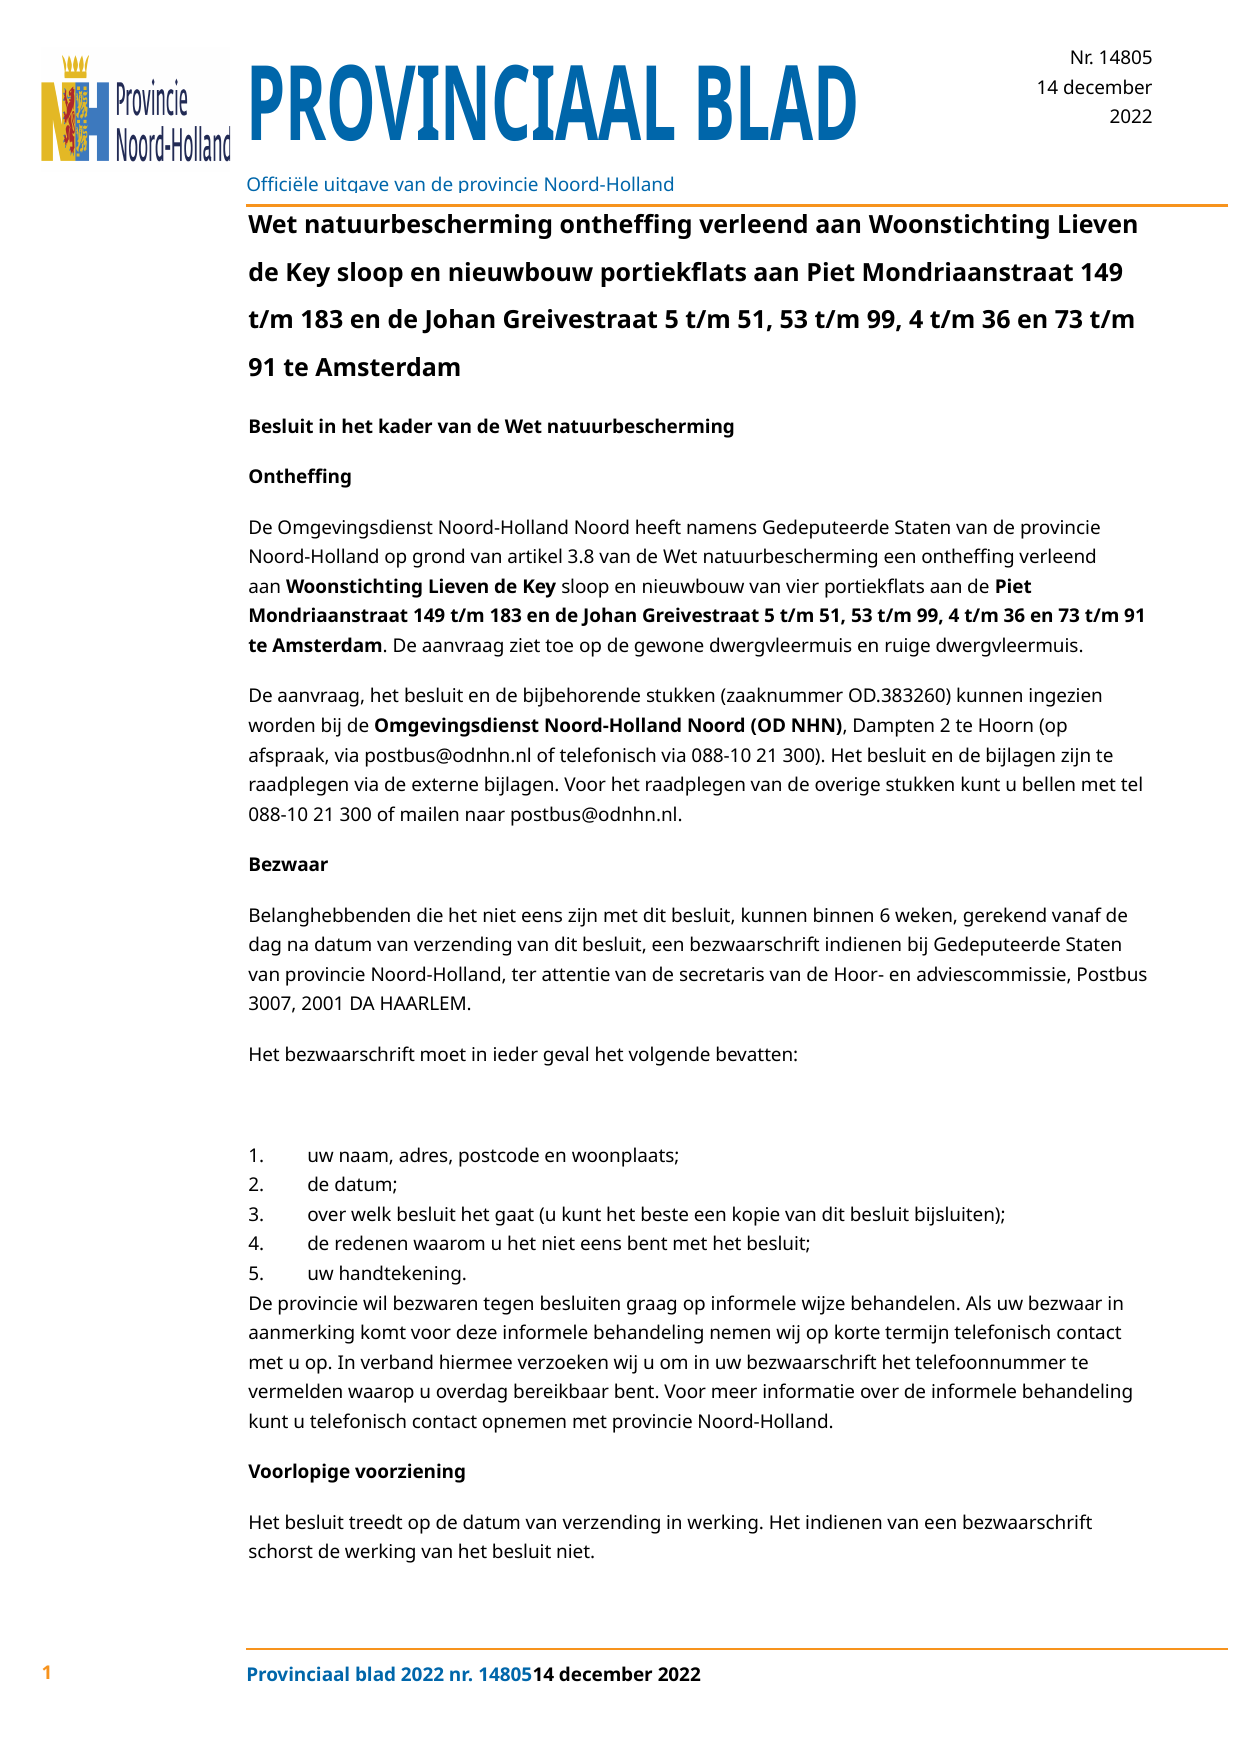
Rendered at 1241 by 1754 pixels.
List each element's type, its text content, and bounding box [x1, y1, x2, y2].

text Bezwaar [248, 851, 1152, 877]
text Besluit in het kader van de Wet natuurbescherming [248, 413, 1152, 439]
list de datum; [248, 1171, 1152, 1197]
text Het besluit treedt op de datum van verzending in werking. Het indienen van een bezwaarschrift schorst de werking van het besluit niet. [248, 1509, 1152, 1564]
picture [41, 47, 231, 172]
text Wet natuurbescherming ontheffing verleend aan Woonstichting Lieven de Key sloop en nieuwbouw portiekflats aan Piet Mondriaanstraat 149 t/m 183 en de Johan Greivestraat 5 t/m 51, 53 t/m 99, 4 t/m 36 en 73 t/m 91 te Amsterdam [248, 207, 1152, 384]
text Het bezwaarschrift moet in ieder geval het volgende bevatten: [248, 1041, 1152, 1067]
text Ontheffing [248, 463, 1152, 489]
text Belanghebbenden die het niet eens zijn met dit besluit, kunnen binnen 6 weken, gerekend vanaf de dag na datum van verzending van dit besluit, een bezwaarschrift indienen bij Gedeputeerde Staten van provincie Noord-Holland, ter attentie van de secretaris van de Hoor- en adviescommissie, Postbus 3007, 2001 DA HAARLEM. [248, 902, 1152, 1016]
list over welk besluit het gaat (u kunt het beste een kopie van dit besluit bijsluiten); [248, 1201, 1152, 1227]
text De provincie wil bezwaren tegen besluiten graag op informele wijze behandelen. Als uw bezwaar in aanmerking komt voor deze informele behandeling nemen wij op korte termijn telefonisch contact met u op. In verband hiermee verzoeken wij u om in uw bezwaarschrift het telefoonnummer te vermelden waarop u overdag bereikbaar bent. Voor meer informatie over de informele behandeling kunt u telefonisch contact opnemen met provincie Noord-Holland. [248, 1290, 1152, 1434]
list uw handtekening. [248, 1260, 1152, 1286]
list uw naam, adres, postcode en woonplaats; [248, 1142, 1152, 1168]
list de redenen waarom u het niet eens bent met het besluit; [248, 1231, 1152, 1256]
text De Omgevingsdienst Noord-Holland Noord heeft namens Gedeputeerde Staten van de provincie Noord-Holland op grond van artikel 3.8 van de Wet natuurbescherming een ontheffing verleend aan Woonstichting Lieven de Key sloop en nieuwbouw van vier portiekflats aan de Piet Mondriaanstraat 149 t/m 183 en de Johan Greivestraat 5 t/m 51, 53 t/m 99, 4 t/m 36 en 73 t/m 91 te Amsterdam. De aanvraag ziet toe op de gewone dwergvleermuis en ruige dwergvleermuis. [248, 514, 1152, 658]
text De aanvraag, het besluit en de bijbehorende stukken (zaaknummer OD.383260) kunnen ingezien worden bij de Omgevingsdienst Noord-Holland Noord (OD NHN), Dampten 2 te Hoorn (op afspraak, via postbus@odnhn.nl of telefonisch via 088-10 21 300). Het besluit en de bijlagen zijn te raadplegen via de externe bijlagen. Voor het raadplegen van de overige stukken kunt u bellen met tel 088-10 21 300 of mailen naar postbus@odnhn.nl. [248, 683, 1152, 827]
text Voorlopige voorziening [248, 1458, 1152, 1484]
